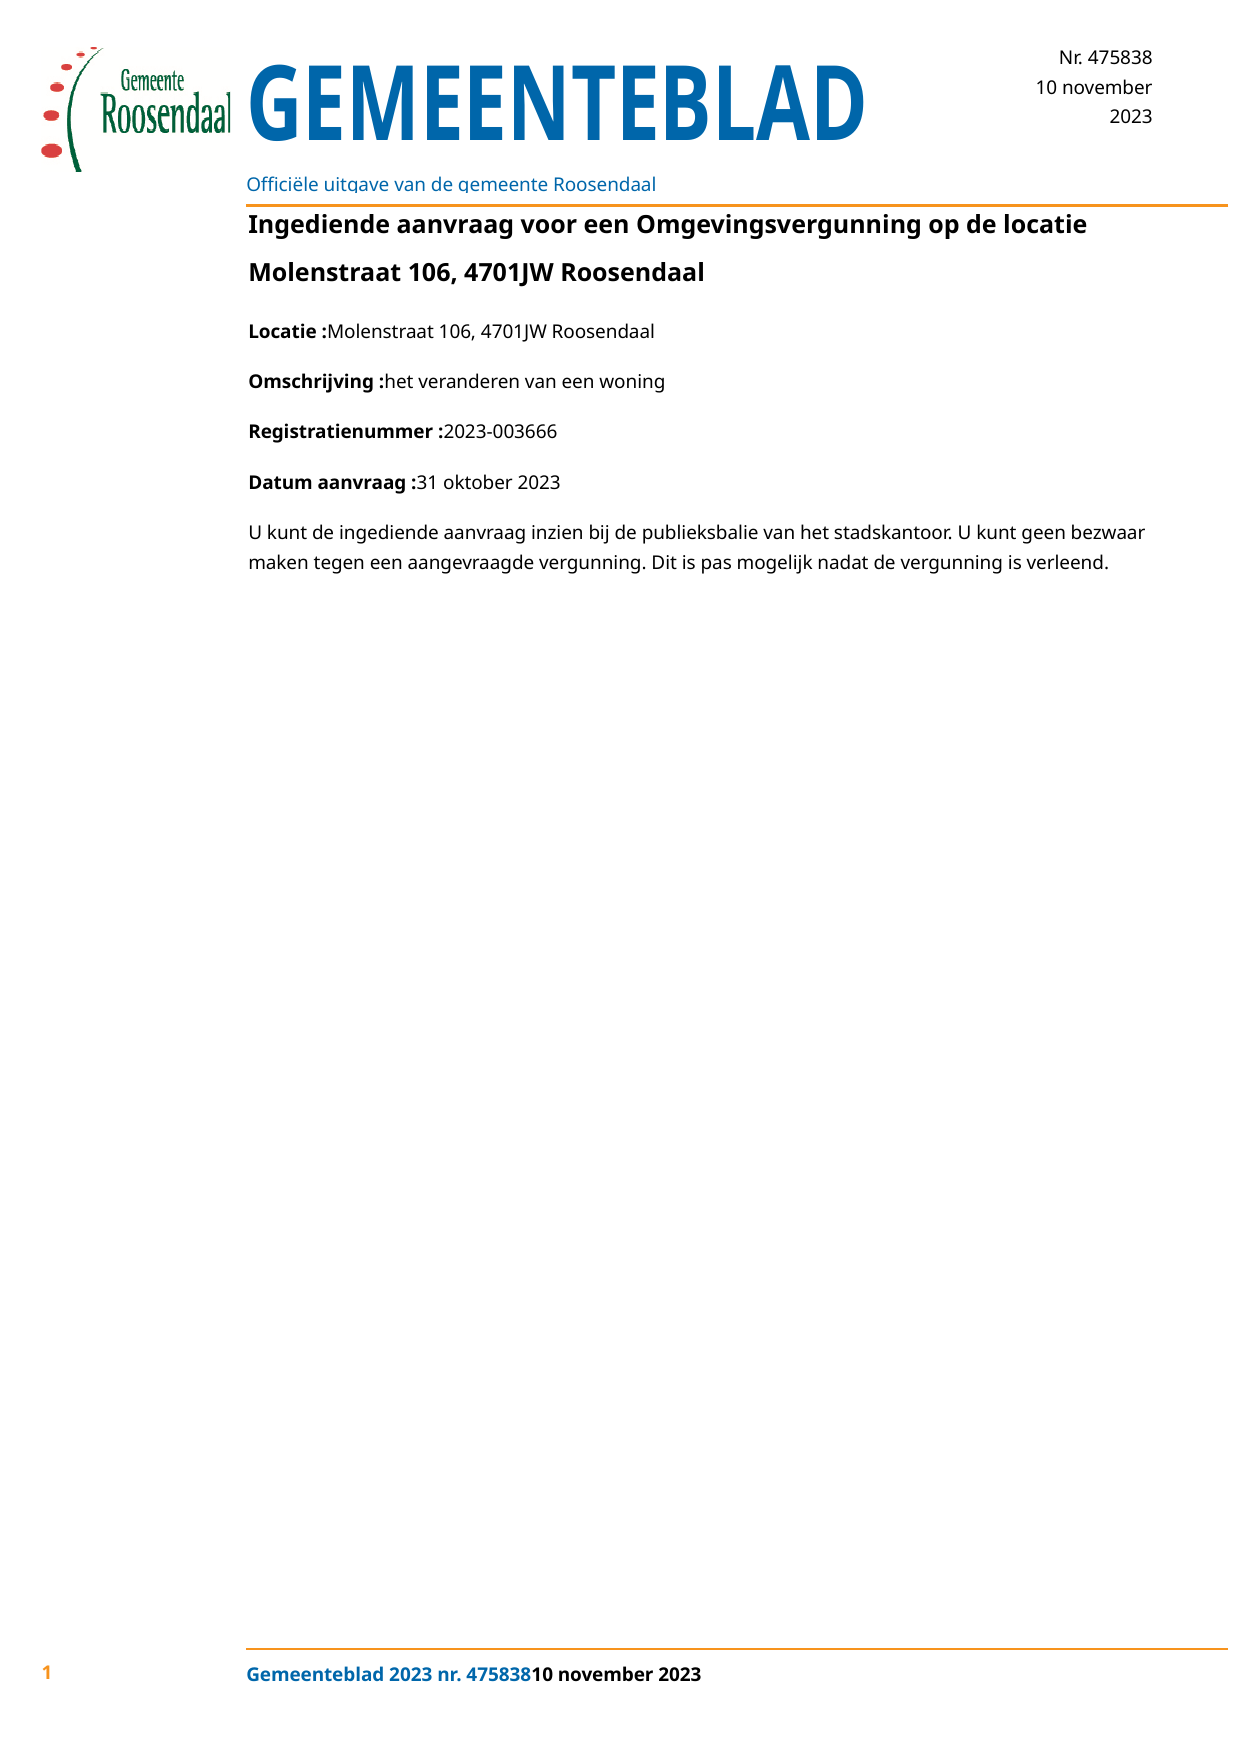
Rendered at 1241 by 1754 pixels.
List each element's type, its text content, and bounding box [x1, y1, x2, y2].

text Datum aanvraag :31 oktober 2023 [248, 469, 1152, 495]
text U kunt de ingediende aanvraag inzien bij de publieksbalie van het stadskantoor. U kunt geen bezwaar maken tegen een aangevraagde vergunning. Dit is pas mogelijk nadat de vergunning is verleend. [248, 519, 1152, 575]
text Registratienummer :2023-003666 [248, 419, 1152, 444]
text Ingediende aanvraag voor een Omgevingsvergunning op de locatie Molenstraat 106, 4701JW Roosendaal [248, 207, 1152, 288]
text Omschrijving :het veranderen van een woning [248, 368, 1152, 394]
picture [41, 47, 231, 172]
text Locatie :Molenstraat 106, 4701JW Roosendaal [248, 318, 1152, 344]
